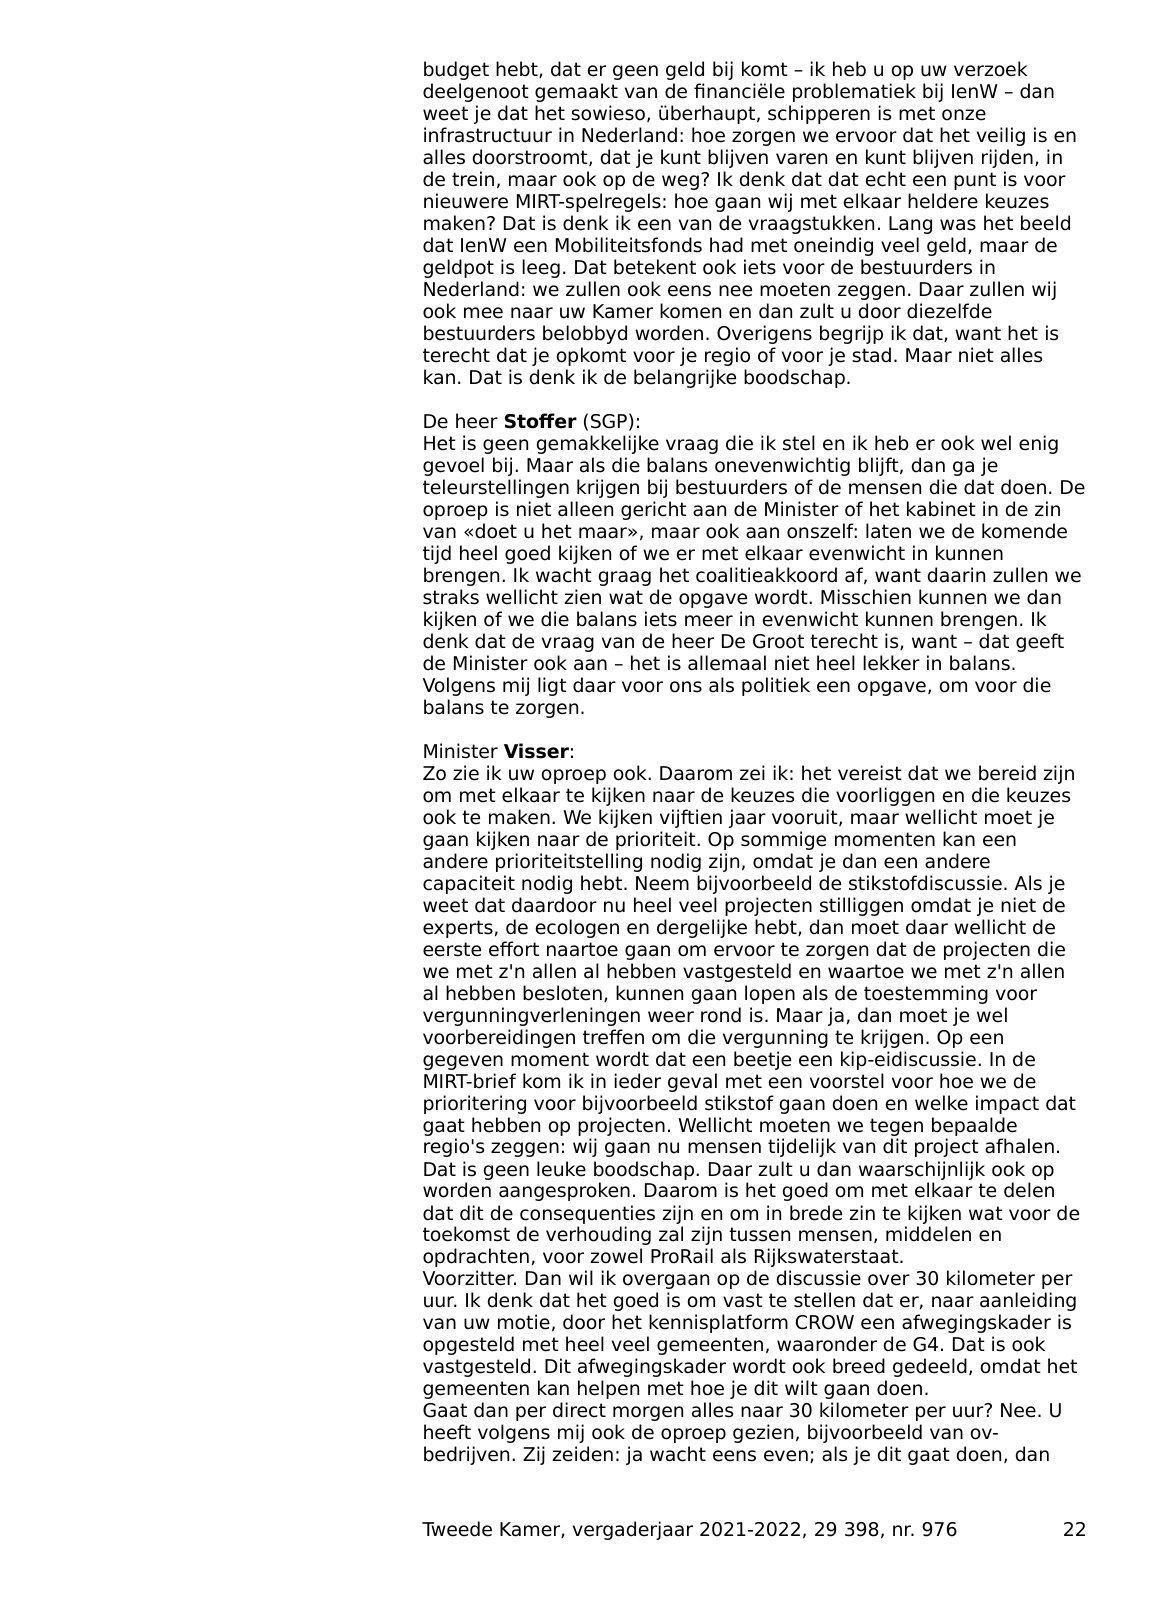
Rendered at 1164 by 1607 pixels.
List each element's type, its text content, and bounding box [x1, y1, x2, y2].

text Minister Visser: [422, 741, 1087, 763]
text Het is geen gemakkelijke vraag die ik stel en ik heb er ook wel enig gevoel bij. Maar als die balans onevenwichtig blijft, dan ga je teleurstellingen krijgen bij bestuurders of de mensen die dat doen. De oproep is niet alleen gericht aan de Minister of het kabinet in de zin van «doet u het maar», maar ook aan onszelf: laten we de komende tijd heel goed kijken of we er met elkaar evenwicht in kunnen brengen. Ik wacht graag het coalitieakkoord af, want daarin zullen we straks wellicht zien wat de opgave wordt. Misschien kunnen we dan kijken of we die balans iets meer in evenwicht kunnen brengen. Ik denk dat de vraag van de heer De Groot terecht is, want – dat geeft de Minister ook aan – het is allemaal niet heel lekker in balans. Volgens mij ligt daar voor ons als politiek een opgave, om voor die balans te zorgen. [422, 433, 1087, 719]
text budget hebt, dat er geen geld bij komt – ik heb u op uw verzoek deelgenoot gemaakt van de financiële problematiek bij IenW – dan weet je dat het sowieso, überhaupt, schipperen is met onze infrastructuur in Nederland: hoe zorgen we ervoor dat het veilig is en alles doorstroomt, dat je kunt blijven varen en kunt blijven rijden, in de trein, maar ook op de weg? Ik denk dat dat echt een punt is voor nieuwere MIRT-spelregels: hoe gaan wij met elkaar heldere keuzes maken? Dat is denk ik een van de vraagstukken. Lang was het beeld dat IenW een Mobiliteitsfonds had met oneindig veel geld, maar de geldpot is leeg. Dat betekent ook iets voor de bestuurders in Nederland: we zullen ook eens nee moeten zeggen. Daar zullen wij ook mee naar uw Kamer komen en dan zult u door diezelfde bestuurders belobbyd worden. Overigens begrijp ik dat, want het is terecht dat je opkomt voor je regio of voor je stad. Maar niet alles kan. Dat is denk ik de belangrijke boodschap. [422, 59, 1087, 389]
text Zo zie ik uw oproep ook. Daarom zei ik: het vereist dat we bereid zijn om met elkaar te kijken naar de keuzes die voorliggen en die keuzes ook te maken. We kijken vijftien jaar vooruit, maar wellicht moet je gaan kijken naar de prioriteit. Op sommige momenten kan een andere prioriteitstelling nodig zijn, omdat je dan een andere capaciteit nodig hebt. Neem bijvoorbeeld de stikstofdiscussie. Als je weet dat daardoor nu heel veel projecten stilliggen omdat je niet de experts, de ecologen en dergelijke hebt, dan moet daar wellicht de eerste effort naartoe gaan om ervoor te zorgen dat de projecten die we met z'n allen al hebben vastgesteld en waartoe we met z'n allen al hebben besloten, kunnen gaan lopen als de toestemming voor vergunningverleningen weer rond is. Maar ja, dan moet je wel voorbereidingen treffen om die vergunning te krijgen. Op een gegeven moment wordt dat een beetje een kip-eidiscussie. In de MIRT-brief kom ik in ieder geval met een voorstel voor hoe we de prioritering voor bijvoorbeeld stikstof gaan doen en welke impact dat gaat hebben op projecten. Wellicht moeten we tegen bepaalde regio's zeggen: wij gaan nu mensen tijdelijk van dit project afhalen. Dat is geen leuke boodschap. Daar zult u dan waarschijnlijk ook op worden aangesproken. Daarom is het goed om met elkaar te delen dat dit de consequenties zijn en om in brede zin te kijken wat voor de toekomst de verhouding zal zijn tussen mensen, middelen en opdrachten, voor zowel ProRail als Rijkswaterstaat. [422, 763, 1087, 1268]
text De heer Stoffer (SGP): [422, 411, 1087, 433]
text Voorzitter. Dan wil ik overgaan op de discussie over 30 kilometer per uur. Ik denk dat het goed is om vast te stellen dat er, naar aanleiding van uw motie, door het kennisplatform CROW een afwegingskader is opgesteld met heel veel gemeenten, waaronder de G4. Dat is ook vastgesteld. Dit afwegingskader wordt ook breed gedeeld, omdat het gemeenten kan helpen met hoe je dit wilt gaan doen. [422, 1268, 1087, 1400]
text Gaat dan per direct morgen alles naar 30 kilometer per uur? Nee. U heeft volgens mij ook de oproep gezien, bijvoorbeeld van ov-bedrijven. Zij zeiden: ja wacht eens even; als je dit gaat doen, dan [422, 1400, 1087, 1466]
